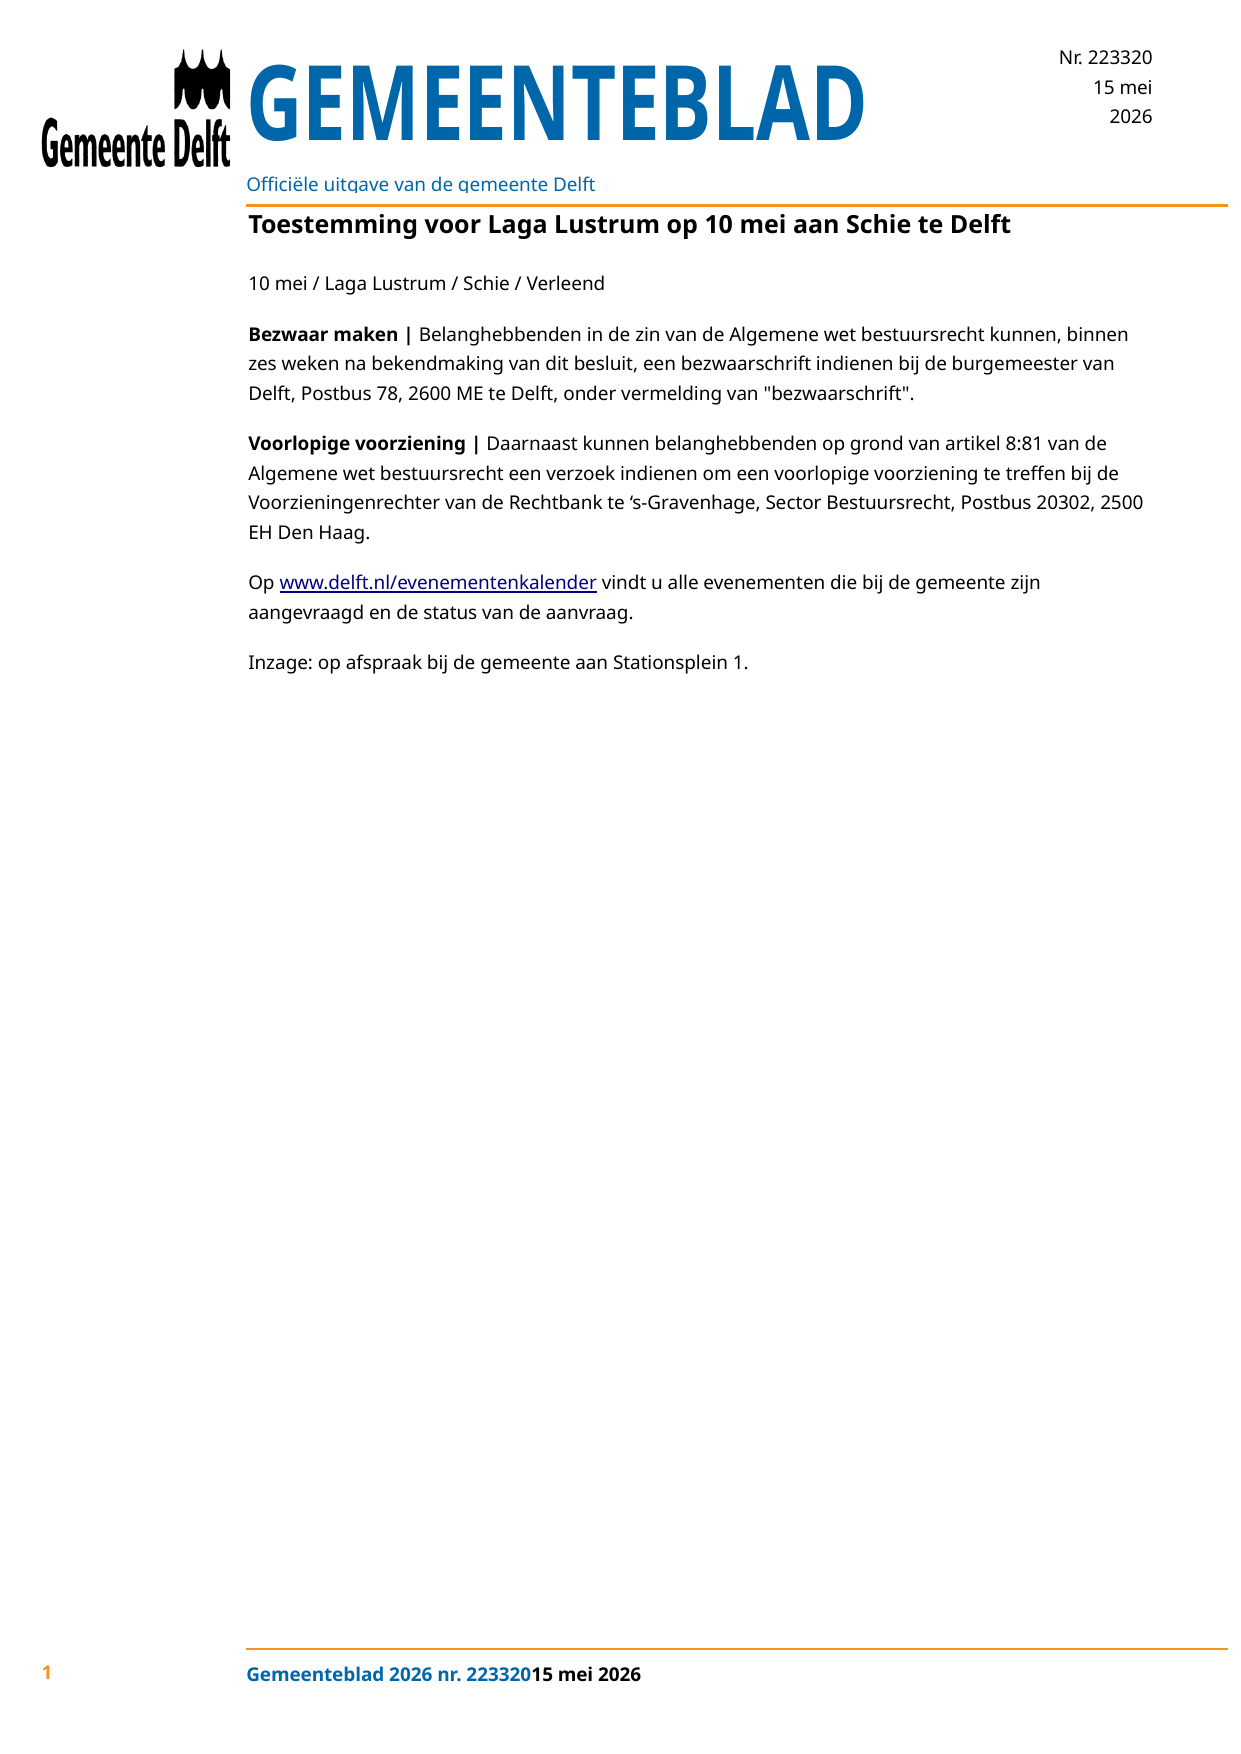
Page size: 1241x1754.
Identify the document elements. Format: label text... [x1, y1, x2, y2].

picture [41, 47, 231, 172]
text Op www.delft.nl/evenementenkalender vindt u alle evenementen die bij de gemeente zijn aangevraagd en de status van de aanvraag. [248, 569, 1152, 625]
text Voorlopige voorziening | Daarnaast kunnen belanghebbenden op grond van artikel 8:81 van de Algemene wet bestuursrecht een verzoek indienen om een voorlopige voorziening te treffen bij de Voorzieningenrechter van de Rechtbank te ‘s-Gravenhage, Sector Bestuursrecht, Postbus 20302, 2500 EH Den Haag. [248, 430, 1152, 545]
text Toestemming voor Laga Lustrum op 10 mei aan Schie te Delft [248, 207, 1152, 241]
text 10 mei / Laga Lustrum / Schie / Verleend [248, 270, 1152, 296]
text Inzage: op afspraak bij de gemeente aan Stationsplein 1. [248, 649, 1152, 675]
text Bezwaar maken | Belanghebbenden in de zin van de Algemene wet bestuursrecht kunnen, binnen zes weken na bekendmaking van dit besluit, een bezwaarschrift indienen bij de burgemeester van Delft, Postbus 78, 2600 ME te Delft, onder vermelding van "bezwaarschrift". [248, 321, 1152, 406]
